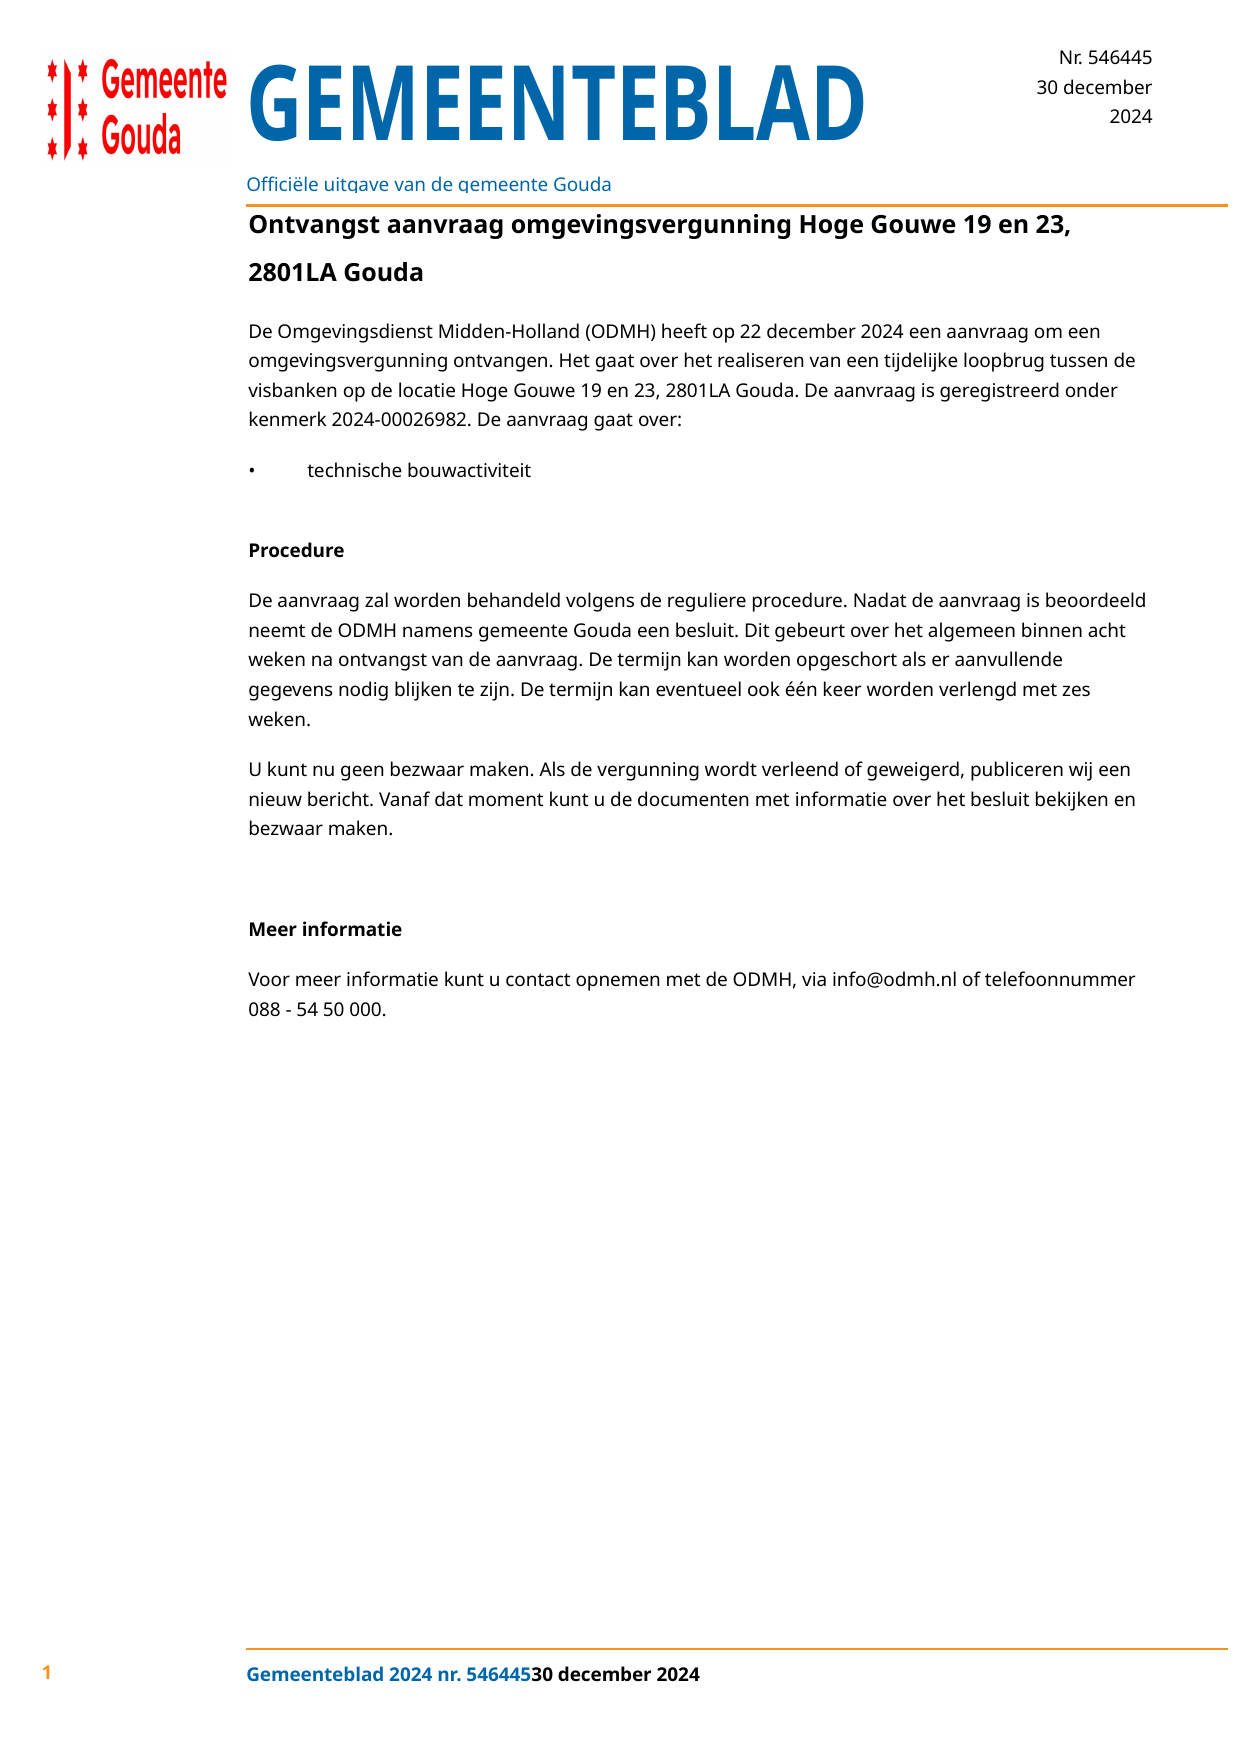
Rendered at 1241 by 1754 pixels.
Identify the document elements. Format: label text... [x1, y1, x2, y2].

list technische bouwactiviteit [248, 457, 1152, 483]
text Ontvangst aanvraag omgevingsvergunning Hoge Gouwe 19 en 23, 2801LA Gouda [248, 207, 1152, 288]
text Procedure [248, 537, 1152, 563]
text Meer informatie [248, 916, 1152, 942]
text De Omgevingsdienst Midden-Holland (ODMH) heeft op 22 december 2024 een aanvraag om een omgevingsvergunning ontvangen. Het gaat over het realiseren van een tijdelijke loopbrug tussen de visbanken op de locatie Hoge Gouwe 19 en 23, 2801LA Gouda. De aanvraag is geregistreerd onder kenmerk 2024-00026982. De aanvraag gaat over: [248, 318, 1152, 432]
text Voor meer informatie kunt u contact opnemen met de ODMH, via info@odmh.nl of telefoonnummer 088 - 54 50 000. [248, 967, 1152, 1022]
text De aanvraag zal worden behandeld volgens de reguliere procedure. Nadat de aanvraag is beoordeeld neemt de ODMH namens gemeente Gouda een besluit. Dit gebeurt over het algemeen binnen acht weken na ontvangst van de aanvraag. De termijn kan worden opgeschort als er aanvullende gegevens nodig blijken te zijn. De termijn kan eventueel ook één keer worden verlengd met zes weken. [248, 587, 1152, 732]
picture [41, 47, 231, 172]
text U kunt nu geen bezwaar maken. Als de vergunning wordt verleend of geweigerd, publiceren wij een nieuw bericht. Vanaf dat moment kunt u de documenten met informatie over het besluit bekijken en bezwaar maken. [248, 756, 1152, 841]
